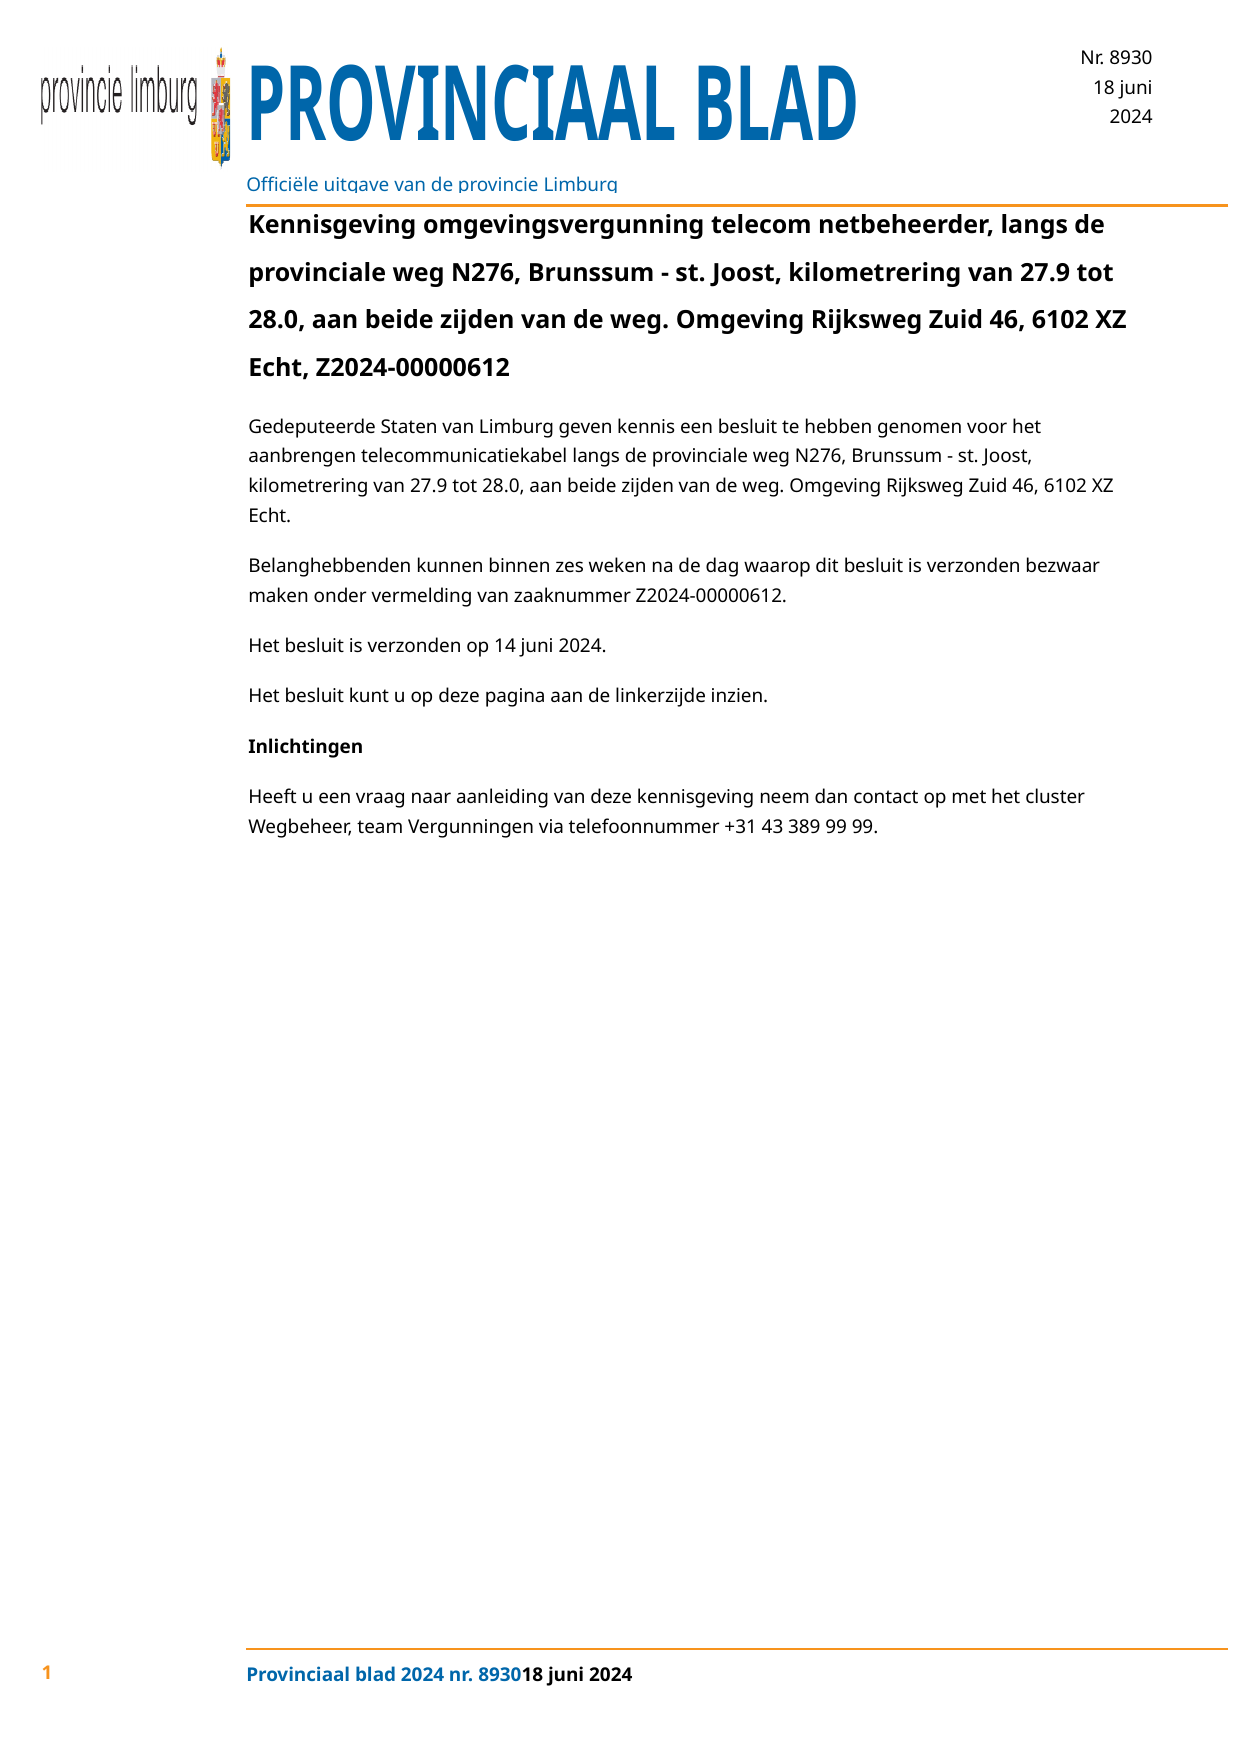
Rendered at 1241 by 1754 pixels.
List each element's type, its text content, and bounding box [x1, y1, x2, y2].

picture [41, 47, 231, 172]
text Het besluit kunt u op deze pagina aan de linkerzijde inzien. [248, 683, 1152, 708]
text Het besluit is verzonden op 14 juni 2024. [248, 632, 1152, 658]
text Heeft u een vraag naar aanleiding van deze kennisgeving neem dan contact op met het cluster Wegbeheer, team Vergunningen via telefoonnummer +31 43 389 99 99. [248, 783, 1152, 839]
text Inlichtingen [248, 733, 1152, 759]
text Belanghebbenden kunnen binnen zes weken na de dag waarop dit besluit is verzonden bezwaar maken onder vermelding van zaaknummer Z2024-00000612. [248, 552, 1152, 608]
text Kennisgeving omgevingsvergunning telecom netbeheerder, langs de provinciale weg N276, Brunssum - st. Joost, kilometrering van 27.9 tot 28.0, aan beide zijden van de weg. Omgeving Rijksweg Zuid 46, 6102 XZ Echt, Z2024-00000612 [248, 207, 1152, 384]
text Gedeputeerde Staten van Limburg geven kennis een besluit te hebben genomen voor het aanbrengen telecommunicatiekabel langs de provinciale weg N276, Brunssum - st. Joost, kilometrering van 27.9 tot 28.0, aan beide zijden van de weg. Omgeving Rijksweg Zuid 46, 6102 XZ Echt. [248, 413, 1152, 528]
